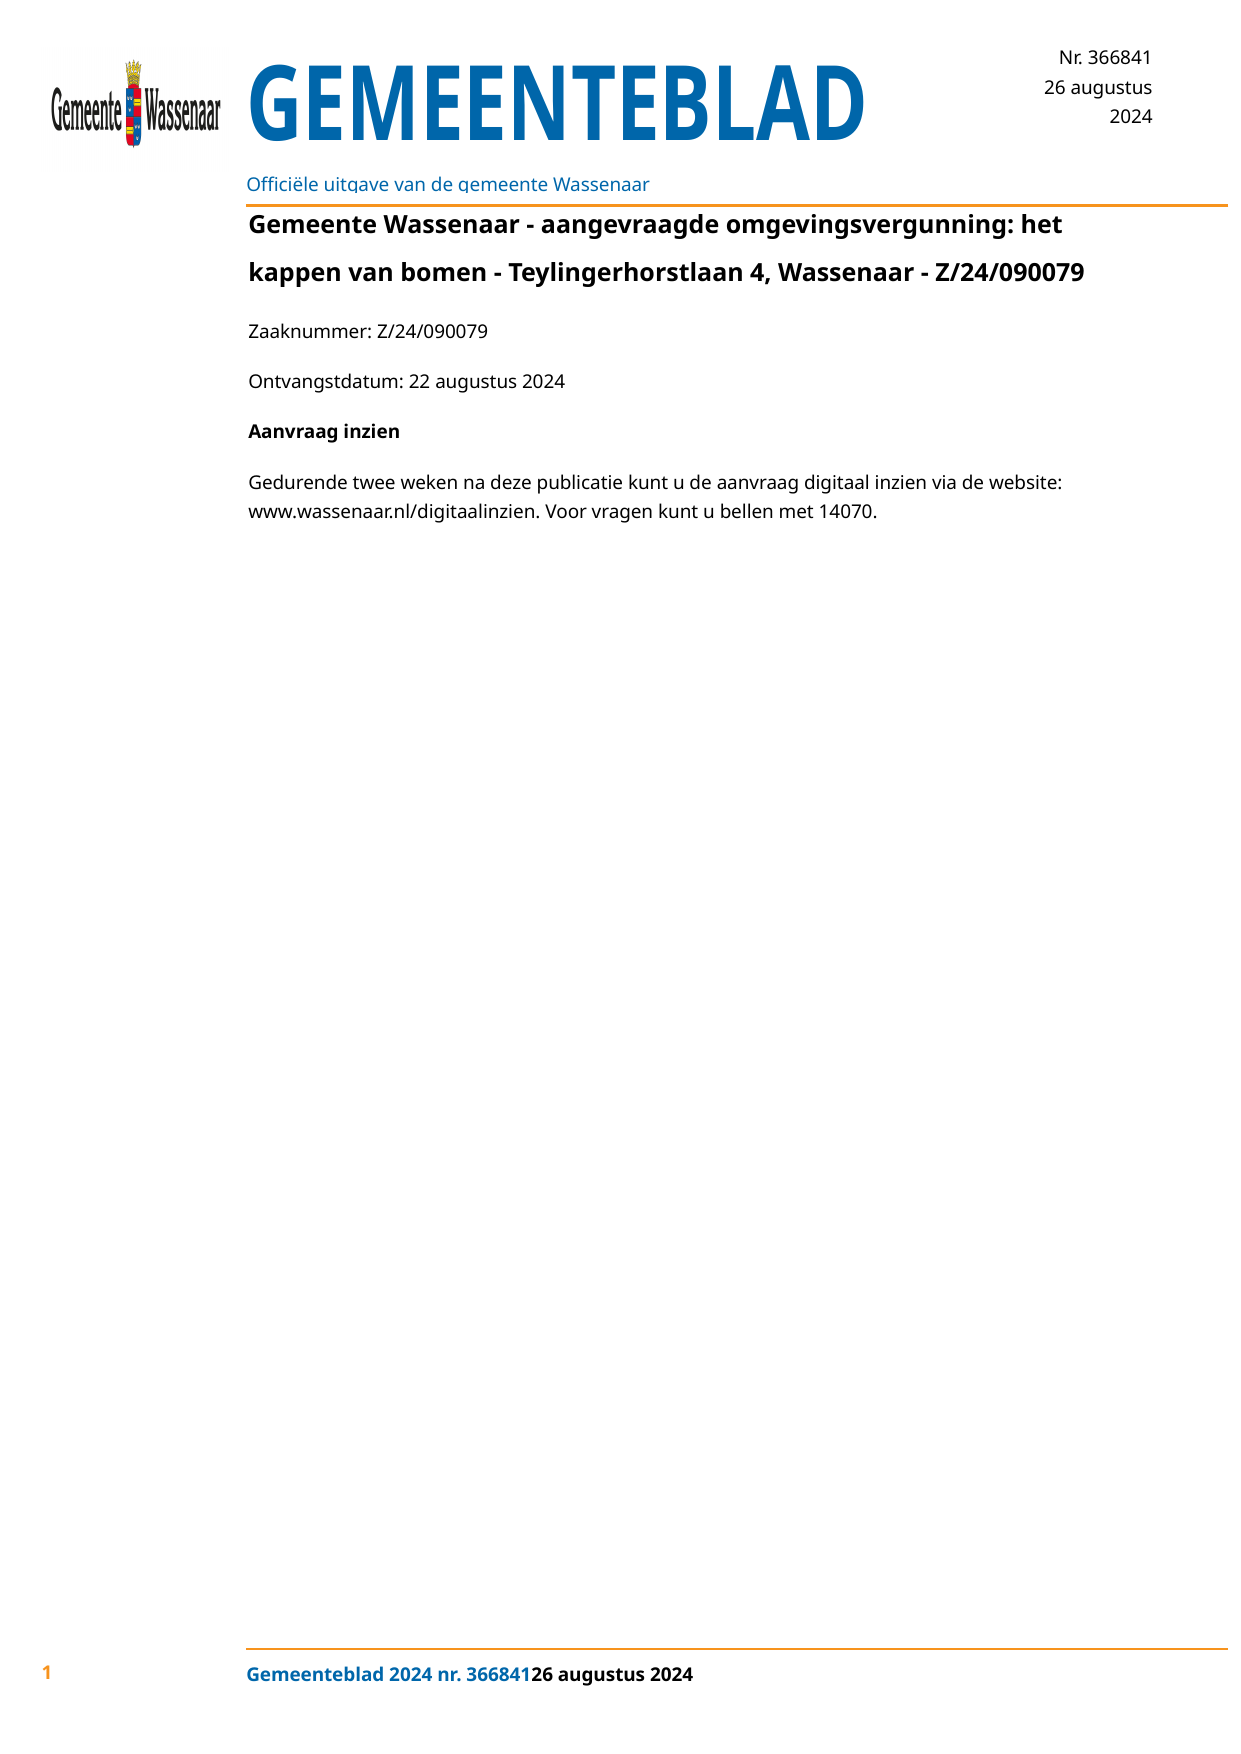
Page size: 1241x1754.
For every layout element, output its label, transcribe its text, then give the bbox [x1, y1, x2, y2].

text Ontvangstdatum: 22 augustus 2024 [248, 368, 1152, 394]
text Zaaknummer: Z/24/090079 [248, 318, 1152, 344]
text Aanvraag inzien [248, 419, 1152, 444]
picture [41, 47, 231, 172]
text Gedurende twee weken na deze publicatie kunt u de aanvraag digitaal inzien via de website: www.wassenaar.nl/digitaalinzien. Voor vragen kunt u bellen met 14070. [248, 469, 1152, 524]
text Gemeente Wassenaar - aangevraagde omgevingsvergunning: het kappen van bomen - Teylingerhorstlaan 4, Wassenaar - Z/24/090079 [248, 207, 1152, 288]
